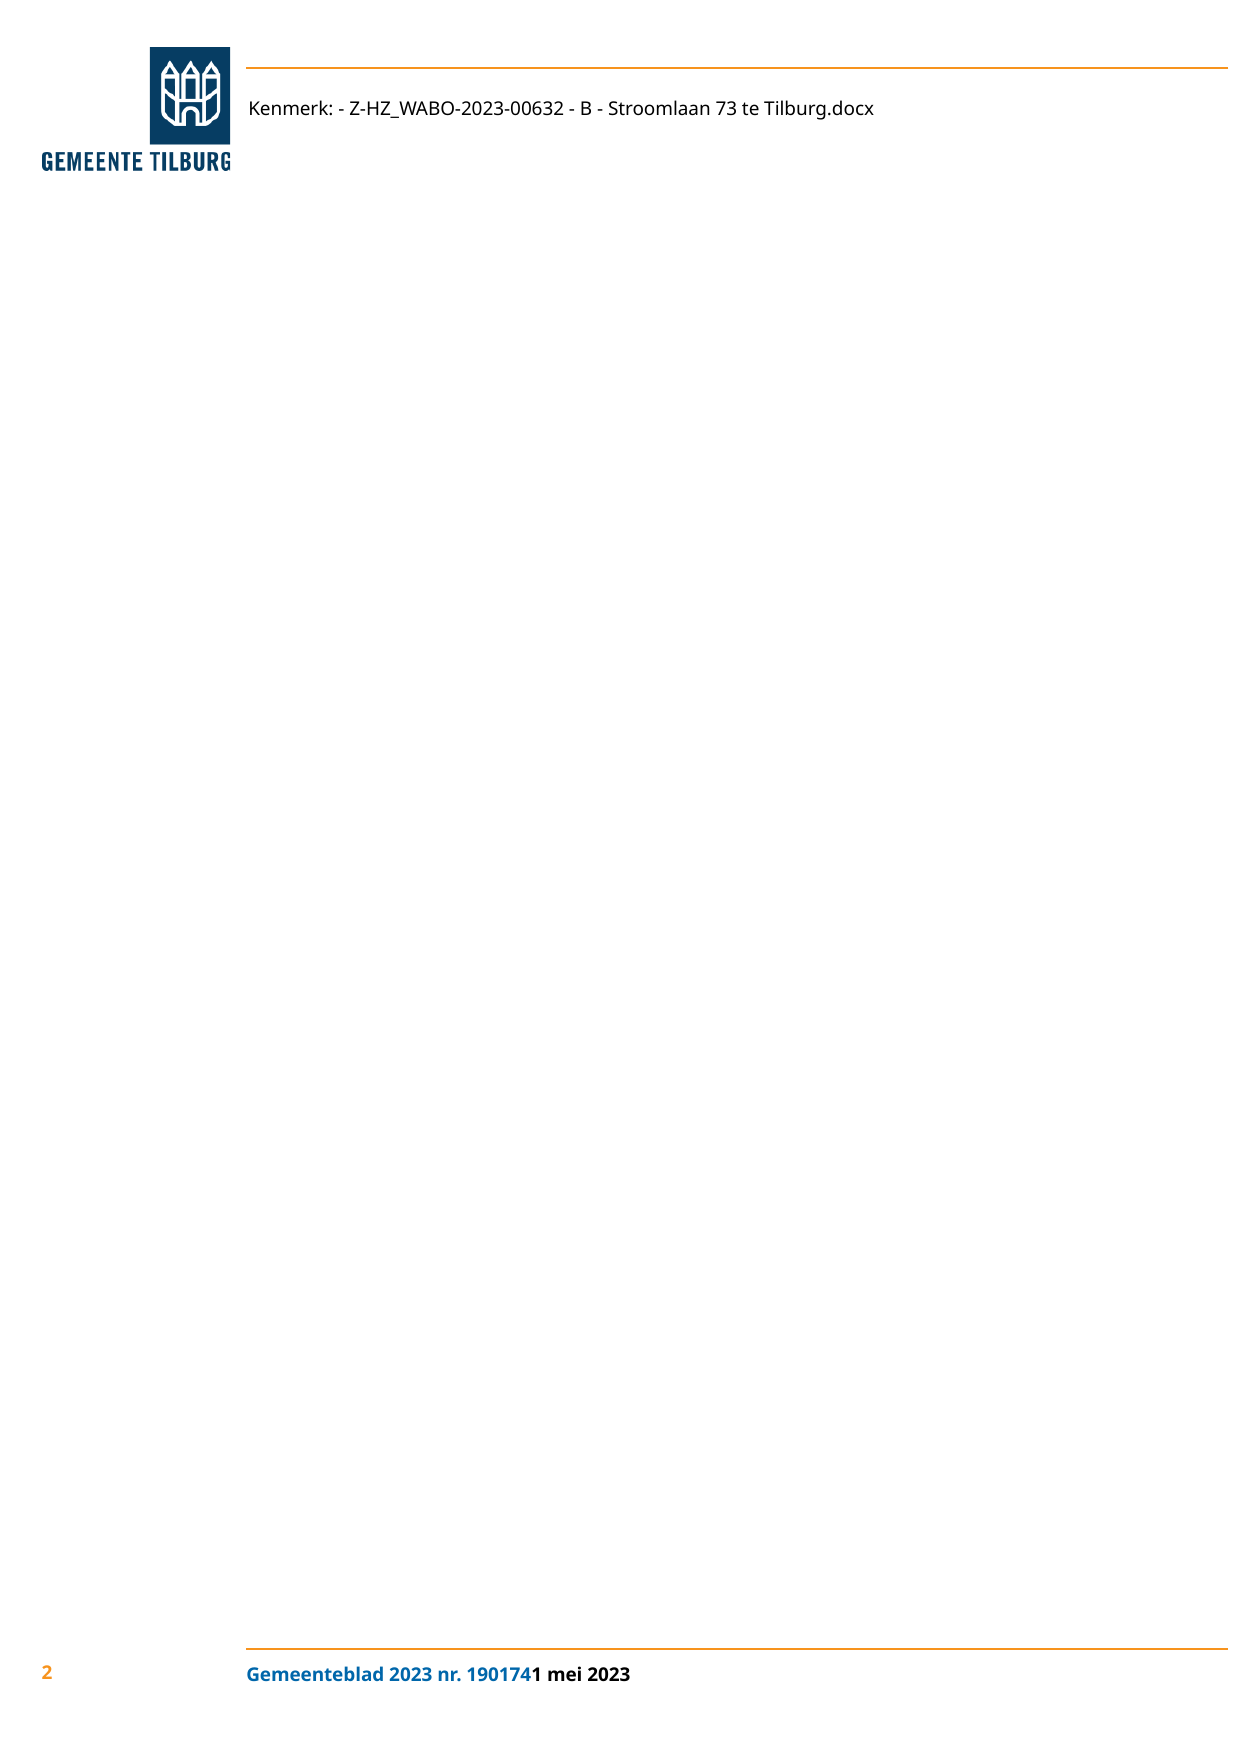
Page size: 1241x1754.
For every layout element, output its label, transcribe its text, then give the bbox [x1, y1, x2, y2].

text Kenmerk: - Z-HZ_WABO-2023-00632 - B - Stroomlaan 73 te Tilburg.docx [248, 95, 1152, 121]
picture [41, 47, 231, 172]
